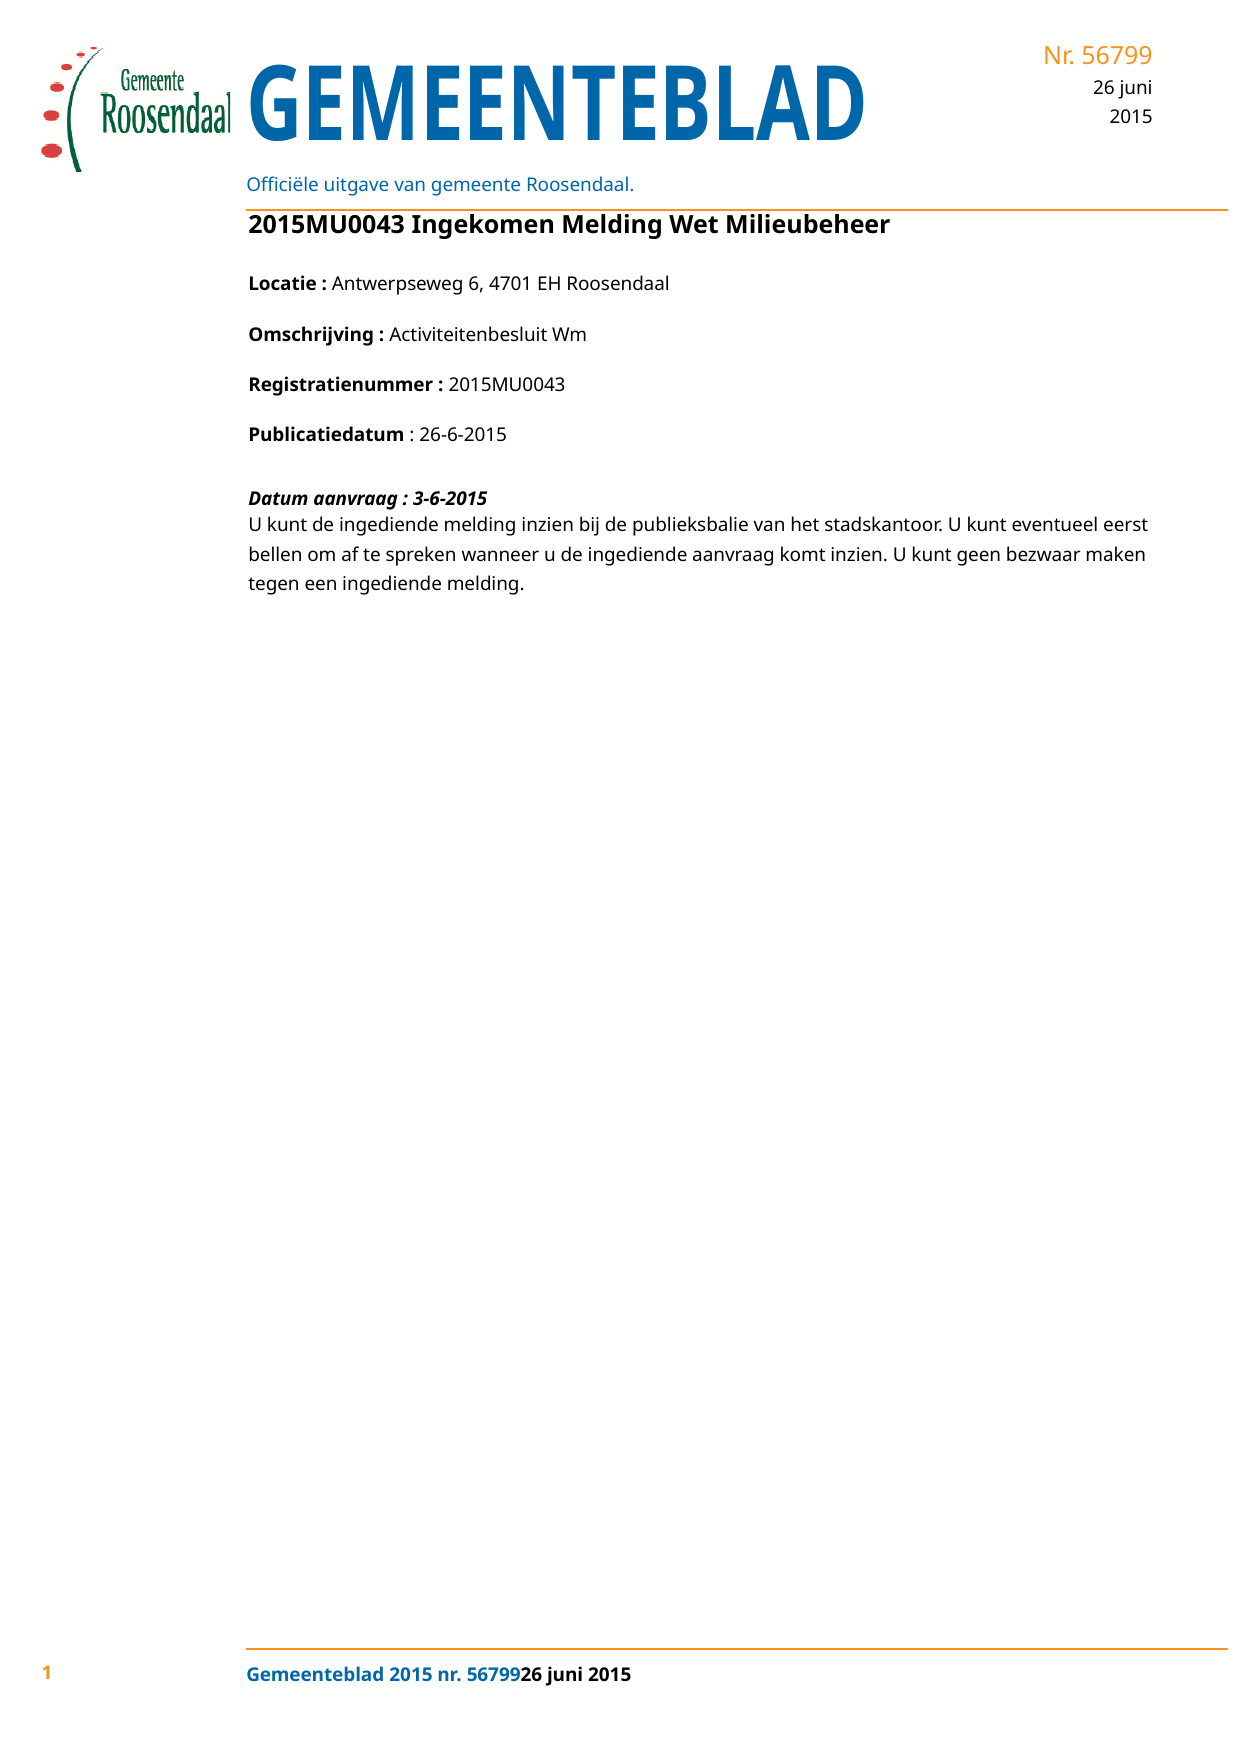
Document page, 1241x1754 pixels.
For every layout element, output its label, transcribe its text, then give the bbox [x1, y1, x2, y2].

text U kunt de ingediende melding inzien bij de publieksbalie van het stadskantoor. U kunt eventueel eerst bellen om af te spreken wanneer u de ingediende aanvraag komt inzien. U kunt geen bezwaar maken tegen een ingediende melding. [248, 511, 1152, 596]
text Locatie : Antwerpseweg 6, 4701 EH Roosendaal [248, 270, 1152, 296]
text 2015MU0043 Ingekomen Melding Wet Milieubeheer [248, 211, 1152, 241]
text Publicatiedatum : 26-6-2015 [248, 422, 1152, 447]
text Omschrijving : Activiteitenbesluit Wm [248, 321, 1152, 346]
text Registratienummer : 2015MU0043 [248, 371, 1152, 397]
text Datum aanvraag : 3-6-2015 [248, 486, 1152, 511]
picture [41, 47, 231, 172]
